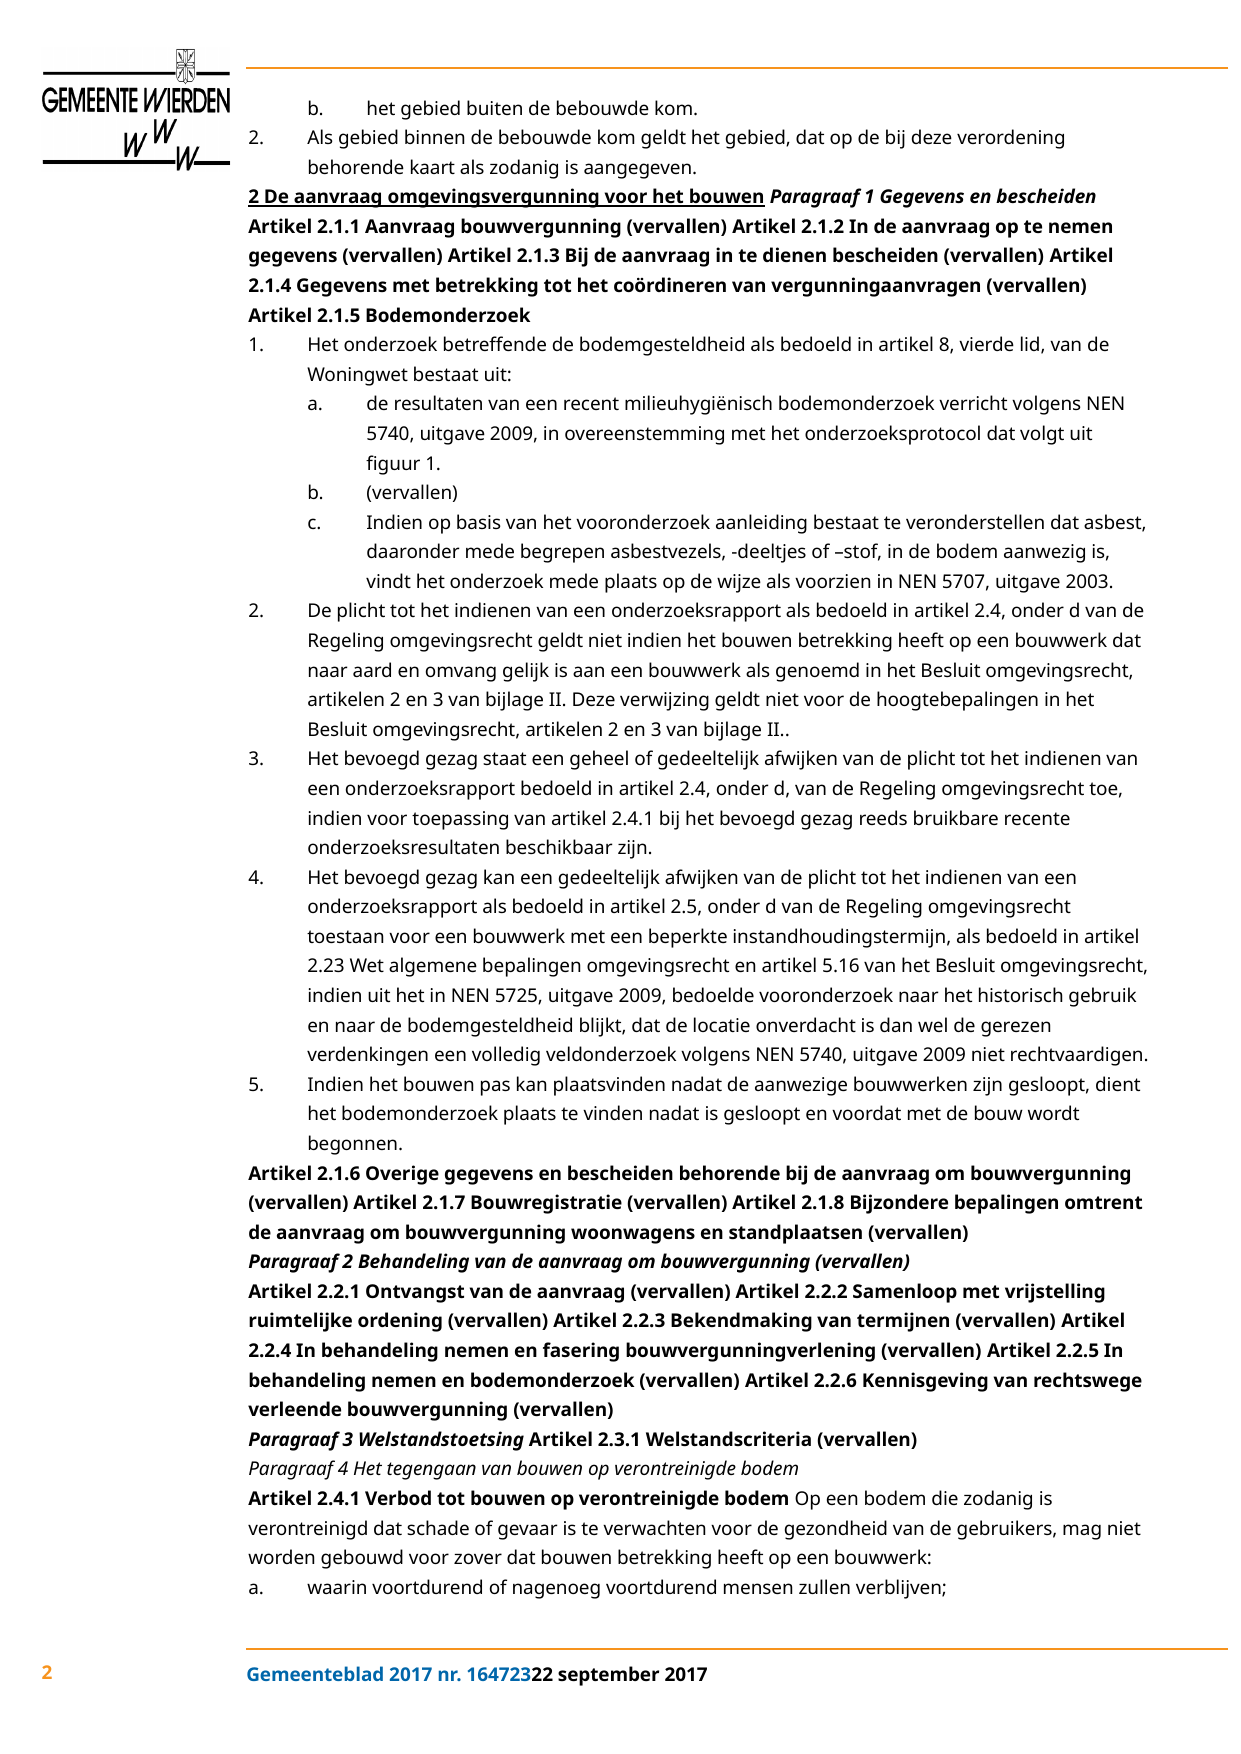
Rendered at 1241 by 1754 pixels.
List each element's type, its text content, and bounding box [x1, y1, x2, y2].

list de resultaten van een recent milieuhygiënisch bodemonderzoek verricht volgens NEN 5740, uitgave 2009, in overeenstemming met het onderzoeksprotocol dat volgt uit figuur 1. [307, 391, 1152, 476]
list Indien op basis van het vooronderzoek aanleiding bestaat te veronderstellen dat asbest, daaronder mede begrepen asbestvezels, -deeltjes of –stof, in de bodem aanwezig is, vindt het onderzoek mede plaats op de wijze als voorzien in NEN 5707, uitgave 2003. [307, 509, 1152, 594]
text Paragraaf 2 Behandeling van de aanvraag om bouwvergunning (vervallen) [248, 1248, 1152, 1274]
text Paragraaf 4 Het tegengaan van bouwen op verontreinigde bodem [248, 1456, 1152, 1481]
text Artikel 2.4.1 Verbod tot bouwen op verontreinigde bodem Op een bodem die zodanig is verontreinigd dat schade of gevaar is te verwachten voor de gezondheid van de gebruikers, mag niet worden gebouwd voor zover dat bouwen betrekking heeft op een bouwwerk: [248, 1485, 1152, 1570]
list waarin voortdurend of nagenoeg voortdurend mensen zullen verblijven; [248, 1574, 1152, 1600]
list Het bevoegd gezag kan een gedeeltelijk afwijken van de plicht tot het indienen van een onderzoeksrapport als bedoeld in artikel 2.5, onder d van de Regeling omgevingsrecht toestaan voor een bouwwerk met een beperkte instandhoudingstermijn, als bedoeld in artikel 2.23 Wet algemene bepalingen omgevingsrecht en artikel 5.16 van het Besluit omgevingsrecht, indien uit het in NEN 5725, uitgave 2009, bedoelde vooronderzoek naar het historisch gebruik en naar de bodemgesteldheid blijkt, dat de locatie onverdacht is dan wel de gerezen verdenkingen een volledig veldonderzoek volgens NEN 5740, uitgave 2009 niet rechtvaardigen. [248, 864, 1152, 1067]
list het gebied buiten de bebouwde kom. [307, 95, 1152, 121]
text Paragraaf 3 Welstandstoetsing Artikel 2.3.1 Welstandscriteria (vervallen) [248, 1426, 1152, 1452]
picture [41, 47, 231, 172]
list Het bevoegd gezag staat een geheel of gedeeltelijk afwijken van de plicht tot het indienen van een onderzoeksrapport bedoeld in artikel 2.4, onder d, van de Regeling omgevingsrecht toe, indien voor toepassing van artikel 2.4.1 bij het bevoegd gezag reeds bruikbare recente onderzoeksresultaten beschikbaar zijn. [248, 746, 1152, 860]
list Indien het bouwen pas kan plaatsvinden nadat de aanwezige bouwwerken zijn gesloopt, dient het bodemonderzoek plaats te vinden nadat is gesloopt en voordat met de bouw wordt begonnen. [248, 1071, 1152, 1156]
text Artikel 2.2.1 Ontvangst van de aanvraag (vervallen) Artikel 2.2.2 Samenloop met vrijstelling ruimtelijke ordening (vervallen) Artikel 2.2.3 Bekendmaking van termijnen (vervallen) Artikel 2.2.4 In behandeling nemen en fasering bouwvergunningverlening (vervallen) Artikel 2.2.5 In behandeling nemen en bodemonderzoek (vervallen) Artikel 2.2.6 Kennisgeving van rechtswege verleende bouwvergunning (vervallen) [248, 1278, 1152, 1422]
list Als gebied binnen de bebouwde kom geldt het gebied, dat op de bij deze verordening behorende kaart als zodanig is aangegeven. [248, 124, 1152, 180]
list Het onderzoek betreffende de bodemgesteldheid als bedoeld in artikel 8, vierde lid, van de Woningwet bestaat uit: [248, 331, 1152, 387]
text 2 De aanvraag omgevingsvergunning voor het bouwen Paragraaf 1 Gegevens en bescheiden Artikel 2.1.1 Aanvraag bouwvergunning (vervallen) Artikel 2.1.2 In de aanvraag op te nemen gegevens (vervallen) Artikel 2.1.3 Bij de aanvraag in te dienen bescheiden (vervallen) Artikel 2.1.4 Gegevens met betrekking tot het coördineren van vergunningaanvragen (vervallen) Artikel 2.1.5 Bodemonderzoek [248, 183, 1152, 328]
list De plicht tot het indienen van een onderzoeksrapport als bedoeld in artikel 2.4, onder d van de Regeling omgevingsrecht geldt niet indien het bouwen betrekking heeft op een bouwwerk dat naar aard en omvang gelijk is aan een bouwwerk als genoemd in het Besluit omgevingsrecht, artikelen 2 en 3 van bijlage II. Deze verwijzing geldt niet voor de hoogtebepalingen in het Besluit omgevingsrecht, artikelen 2 en 3 van bijlage II.. [248, 598, 1152, 742]
list (vervallen) [307, 479, 1152, 505]
text Artikel 2.1.6 Overige gegevens en bescheiden behorende bij de aanvraag om bouwvergunning (vervallen) Artikel 2.1.7 Bouwregistratie (vervallen) Artikel 2.1.8 Bijzondere bepalingen omtrent de aanvraag om bouwvergunning woonwagens en standplaatsen (vervallen) [248, 1160, 1152, 1245]
